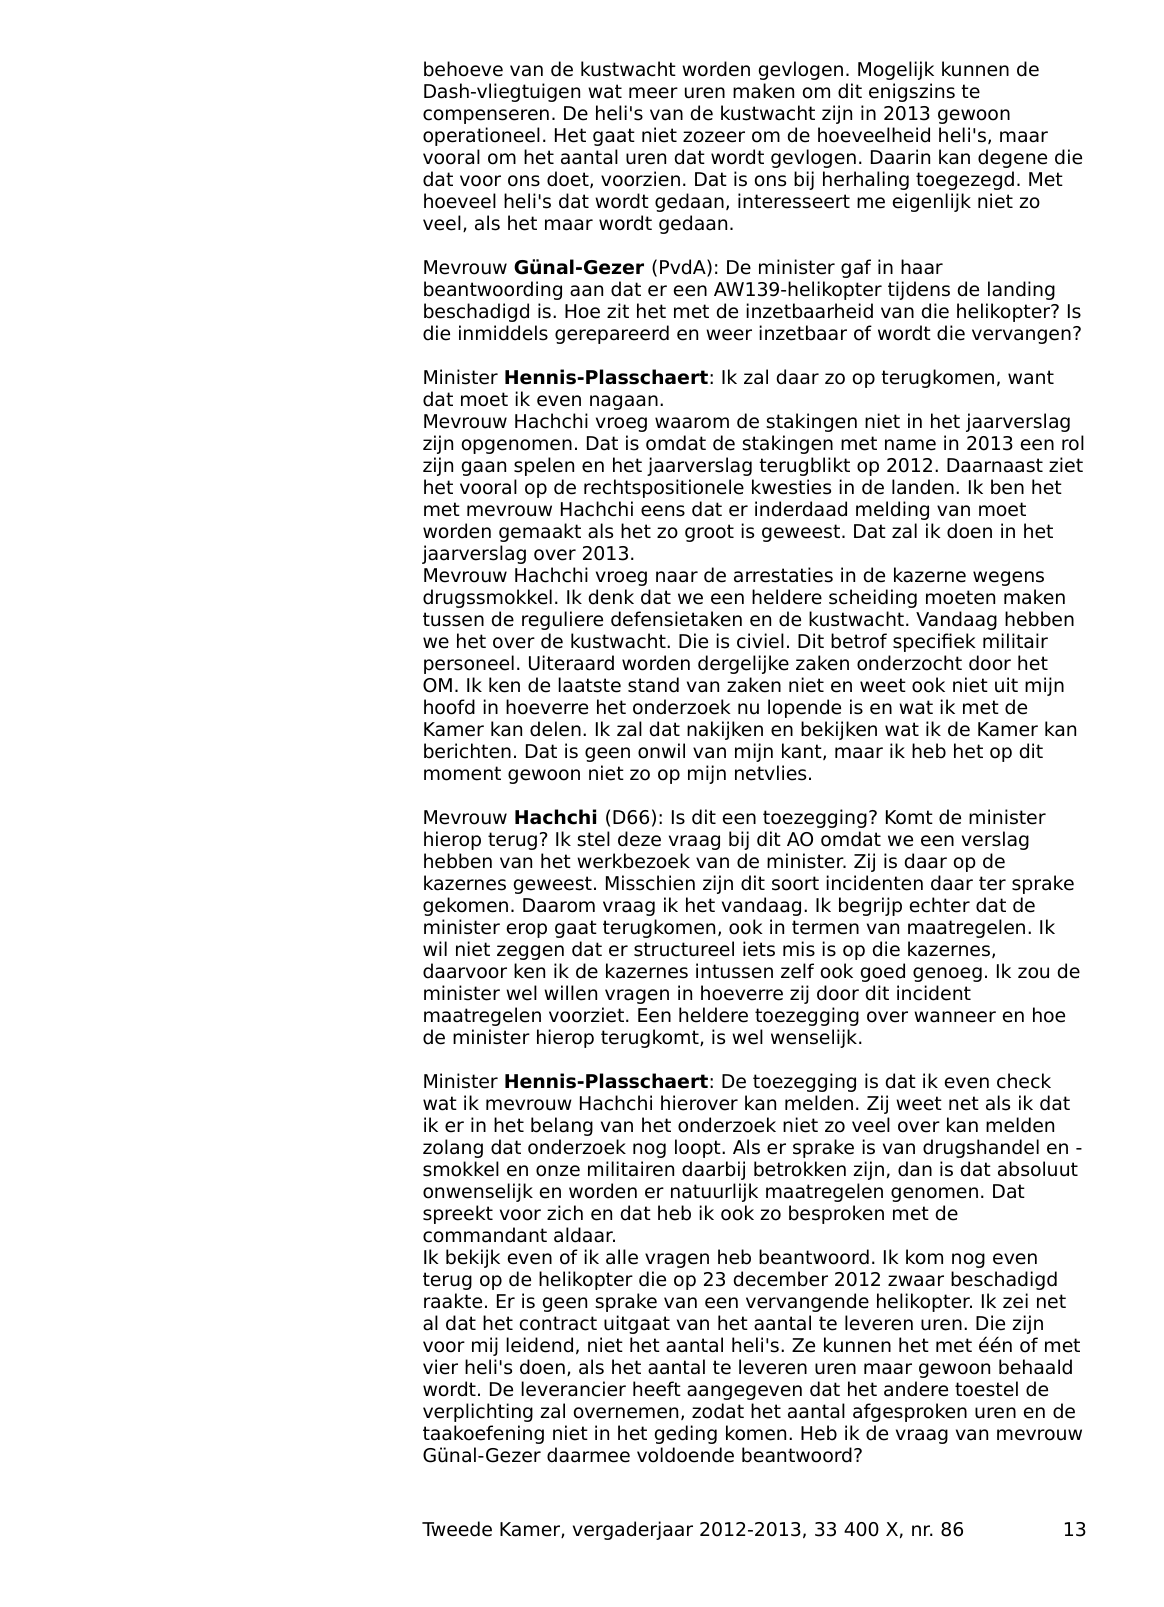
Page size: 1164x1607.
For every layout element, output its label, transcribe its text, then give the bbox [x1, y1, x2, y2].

text Minister Hennis-Plasschaert: Ik zal daar zo op terugkomen, want dat moet ik even nagaan. [422, 367, 1087, 411]
text Ik bekijk even of ik alle vragen heb beantwoord. Ik kom nog even terug op de helikopter die op 23 december 2012 zwaar beschadigd raakte. Er is geen sprake van een vervangende helikopter. Ik zei net al dat het contract uitgaat van het aantal te leveren uren. Die zijn voor mij leidend, niet het aantal heli's. Ze kunnen het met één of met vier heli's doen, als het aantal te leveren uren maar gewoon behaald wordt. De leverancier heeft aangegeven dat het andere toestel de verplichting zal overnemen, zodat het aantal afgesproken uren en de taakoefening niet in het geding komen. Heb ik de vraag van mevrouw Günal-Gezer daarmee voldoende beantwoord? [422, 1247, 1087, 1467]
text behoeve van de kustwacht worden gevlogen. Mogelijk kunnen de Dash-vliegtuigen wat meer uren maken om dit enigszins te compenseren. De heli's van de kustwacht zijn in 2013 gewoon operationeel. Het gaat niet zozeer om de hoeveelheid heli's, maar vooral om het aantal uren dat wordt gevlogen. Daarin kan degene die dat voor ons doet, voorzien. Dat is ons bij herhaling toegezegd. Met hoeveel heli's dat wordt gedaan, interesseert me eigenlijk niet zo veel, als het maar wordt gedaan. [422, 59, 1087, 235]
text Mevrouw Hachchi (D66): Is dit een toezegging? Komt de minister hierop terug? Ik stel deze vraag bij dit AO omdat we een verslag hebben van het werkbezoek van de minister. Zij is daar op de kazernes geweest. Misschien zijn dit soort incidenten daar ter sprake gekomen. Daarom vraag ik het vandaag. Ik begrijp echter dat de minister erop gaat terugkomen, ook in termen van maatregelen. Ik wil niet zeggen dat er structureel iets mis is op die kazernes, daarvoor ken ik de kazernes intussen zelf ook goed genoeg. Ik zou de minister wel willen vragen in hoeverre zij door dit incident maatregelen voorziet. Een heldere toezegging over wanneer en hoe de minister hierop terugkomt, is wel wenselijk. [422, 807, 1087, 1049]
text Mevrouw Günal-Gezer (PvdA): De minister gaf in haar beantwoording aan dat er een AW139-helikopter tijdens de landing beschadigd is. Hoe zit het met de inzetbaarheid van die helikopter? Is die inmiddels gerepareerd en weer inzetbaar of wordt die vervangen? [422, 257, 1087, 345]
text Mevrouw Hachchi vroeg waarom de stakingen niet in het jaarverslag zijn opgenomen. Dat is omdat de stakingen met name in 2013 een rol zijn gaan spelen en het jaarverslag terugblikt op 2012. Daarnaast ziet het vooral op de rechtspositionele kwesties in de landen. Ik ben het met mevrouw Hachchi eens dat er inderdaad melding van moet worden gemaakt als het zo groot is geweest. Dat zal ik doen in het jaarverslag over 2013. [422, 411, 1087, 565]
text Mevrouw Hachchi vroeg naar de arrestaties in de kazerne wegens drugssmokkel. Ik denk dat we een heldere scheiding moeten maken tussen de reguliere defensietaken en de kustwacht. Vandaag hebben we het over de kustwacht. Die is civiel. Dit betrof specifiek militair personeel. Uiteraard worden dergelijke zaken onderzocht door het OM. Ik ken de laatste stand van zaken niet en weet ook niet uit mijn hoofd in hoeverre het onderzoek nu lopende is en wat ik met de Kamer kan delen. Ik zal dat nakijken en bekijken wat ik de Kamer kan berichten. Dat is geen onwil van mijn kant, maar ik heb het op dit moment gewoon niet zo op mijn netvlies. [422, 565, 1087, 785]
text Minister Hennis-Plasschaert: De toezegging is dat ik even check wat ik mevrouw Hachchi hierover kan melden. Zij weet net als ik dat ik er in het belang van het onderzoek niet zo veel over kan melden zolang dat onderzoek nog loopt. Als er sprake is van drugshandel en -smokkel en onze militairen daarbij betrokken zijn, dan is dat absoluut onwenselijk en worden er natuurlijk maatregelen genomen. Dat spreekt voor zich en dat heb ik ook zo besproken met de commandant aldaar. [422, 1071, 1087, 1247]
